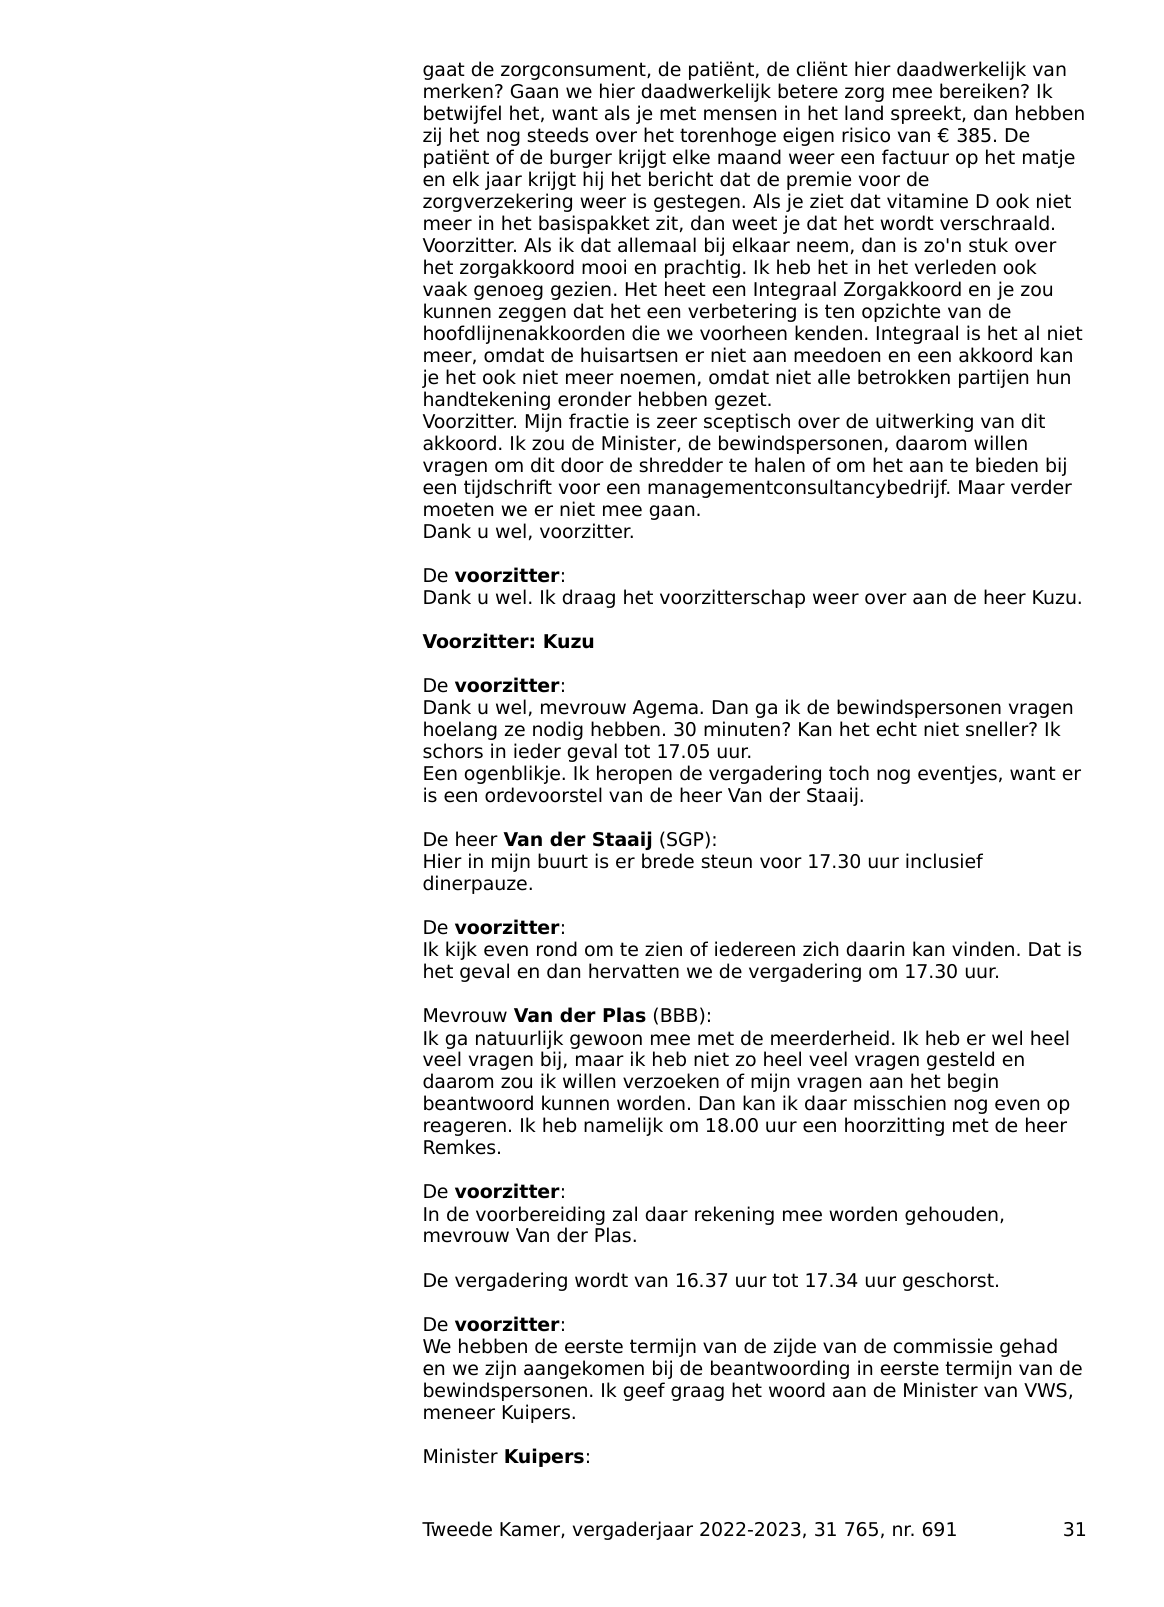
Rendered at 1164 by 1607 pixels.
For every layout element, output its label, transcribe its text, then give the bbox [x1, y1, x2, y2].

text Ik kijk even rond om te zien of iedereen zich daarin kan vinden. Dat is het geval en dan hervatten we de vergadering om 17.30 uur. [422, 939, 1087, 983]
subtitle Voorzitter: Kuzu [422, 631, 1087, 653]
text Voorzitter. Mijn fractie is zeer sceptisch over de uitwerking van dit akkoord. Ik zou de Minister, de bewindspersonen, daarom willen vragen om dit door de shredder te halen of om het aan te bieden bij een tijdschrift voor een managementconsultancybedrijf. Maar verder moeten we er niet mee gaan. [422, 411, 1087, 521]
text De heer Van der Staaij (SGP): [422, 829, 1087, 851]
text Mevrouw Van der Plas (BBB): [422, 1005, 1087, 1027]
text Een ogenblikje. Ik heropen de vergadering toch nog eventjes, want er is een ordevoorstel van de heer Van der Staaij. [422, 763, 1087, 807]
text Dank u wel. Ik draag het voorzitterschap weer over aan de heer Kuzu. [422, 587, 1087, 609]
text Minister Kuipers: [422, 1446, 1087, 1468]
text Dank u wel, mevrouw Agema. Dan ga ik de bewindspersonen vragen hoelang ze nodig hebben. 30 minuten? Kan het echt niet sneller? Ik schors in ieder geval tot 17.05 uur. [422, 697, 1087, 763]
text De voorzitter: [422, 917, 1087, 939]
text Hier in mijn buurt is er brede steun voor 17.30 uur inclusief dinerpauze. [422, 851, 1087, 895]
text gaat de zorgconsument, de patiënt, de cliënt hier daadwerkelijk van merken? Gaan we hier daadwerkelijk betere zorg mee bereiken? Ik betwijfel het, want als je met mensen in het land spreekt, dan hebben zij het nog steeds over het torenhoge eigen risico van € 385. De patiënt of de burger krijgt elke maand weer een factuur op het matje en elk jaar krijgt hij het bericht dat de premie voor de zorgverzekering weer is gestegen. Als je ziet dat vitamine D ook niet meer in het basispakket zit, dan weet je dat het wordt verschraald. [422, 59, 1087, 235]
text Dank u wel, voorzitter. [422, 521, 1087, 543]
text De voorzitter: [422, 675, 1087, 697]
text Ik ga natuurlijk gewoon mee met de meerderheid. Ik heb er wel heel veel vragen bij, maar ik heb niet zo heel veel vragen gesteld en daarom zou ik willen verzoeken of mijn vragen aan het begin beantwoord kunnen worden. Dan kan ik daar misschien nog even op reageren. Ik heb namelijk om 18.00 uur een hoorzitting met de heer Remkes. [422, 1027, 1087, 1159]
text De vergadering wordt van 16.37 uur tot 17.34 uur geschorst. [422, 1269, 1087, 1292]
text De voorzitter: [422, 1314, 1087, 1336]
text De voorzitter: [422, 1181, 1087, 1203]
text De voorzitter: [422, 565, 1087, 587]
text We hebben de eerste termijn van de zijde van de commissie gehad en we zijn aangekomen bij de beantwoording in eerste termijn van de bewindspersonen. Ik geef graag het woord aan de Minister van VWS, meneer Kuipers. [422, 1336, 1087, 1424]
text Voorzitter. Als ik dat allemaal bij elkaar neem, dan is zo'n stuk over het zorgakkoord mooi en prachtig. Ik heb het in het verleden ook vaak genoeg gezien. Het heet een Integraal Zorgakkoord en je zou kunnen zeggen dat het een verbetering is ten opzichte van de hoofdlijnenakkoorden die we voorheen kenden. Integraal is het al niet meer, omdat de huisartsen er niet aan meedoen en een akkoord kan je het ook niet meer noemen, omdat niet alle betrokken partijen hun handtekening eronder hebben gezet. [422, 235, 1087, 411]
text In de voorbereiding zal daar rekening mee worden gehouden, mevrouw Van der Plas. [422, 1203, 1087, 1247]
